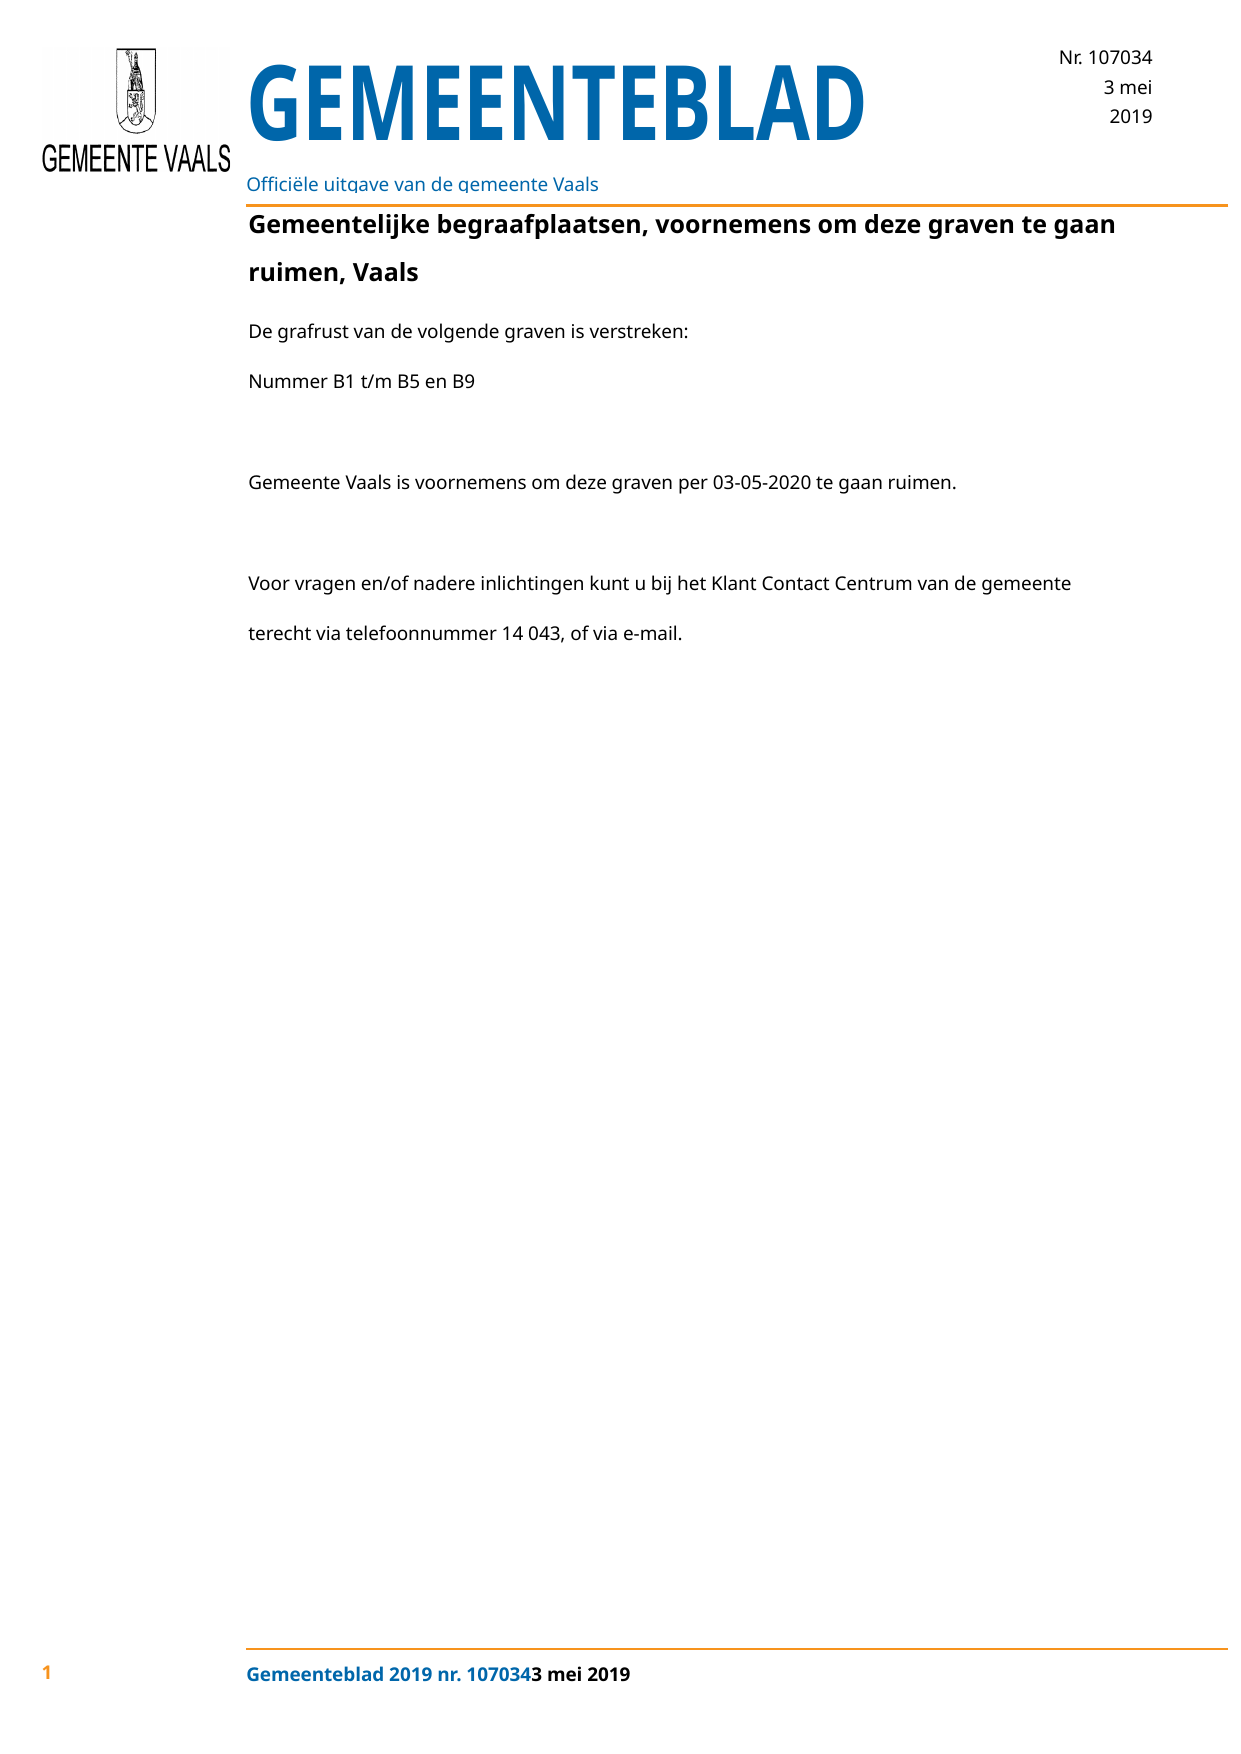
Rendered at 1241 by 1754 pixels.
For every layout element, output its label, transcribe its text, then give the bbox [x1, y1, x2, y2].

text Gemeente Vaals is voornemens om deze graven per 03-05-2020 te gaan ruimen. [248, 469, 1152, 495]
picture [41, 47, 231, 172]
text Voor vragen en/of nadere inlichtingen kunt u bij het Klant Contact Centrum van de gemeente [248, 570, 1152, 596]
text Gemeentelijke begraafplaatsen, voornemens om deze graven te gaan ruimen, Vaals [248, 207, 1152, 288]
text Nummer B1 t/m B5 en B9 [248, 368, 1152, 394]
text terecht via telefoonnummer 14 043, of via e-mail. [248, 620, 1152, 646]
text De grafrust van de volgende graven is verstreken: [248, 318, 1152, 344]
